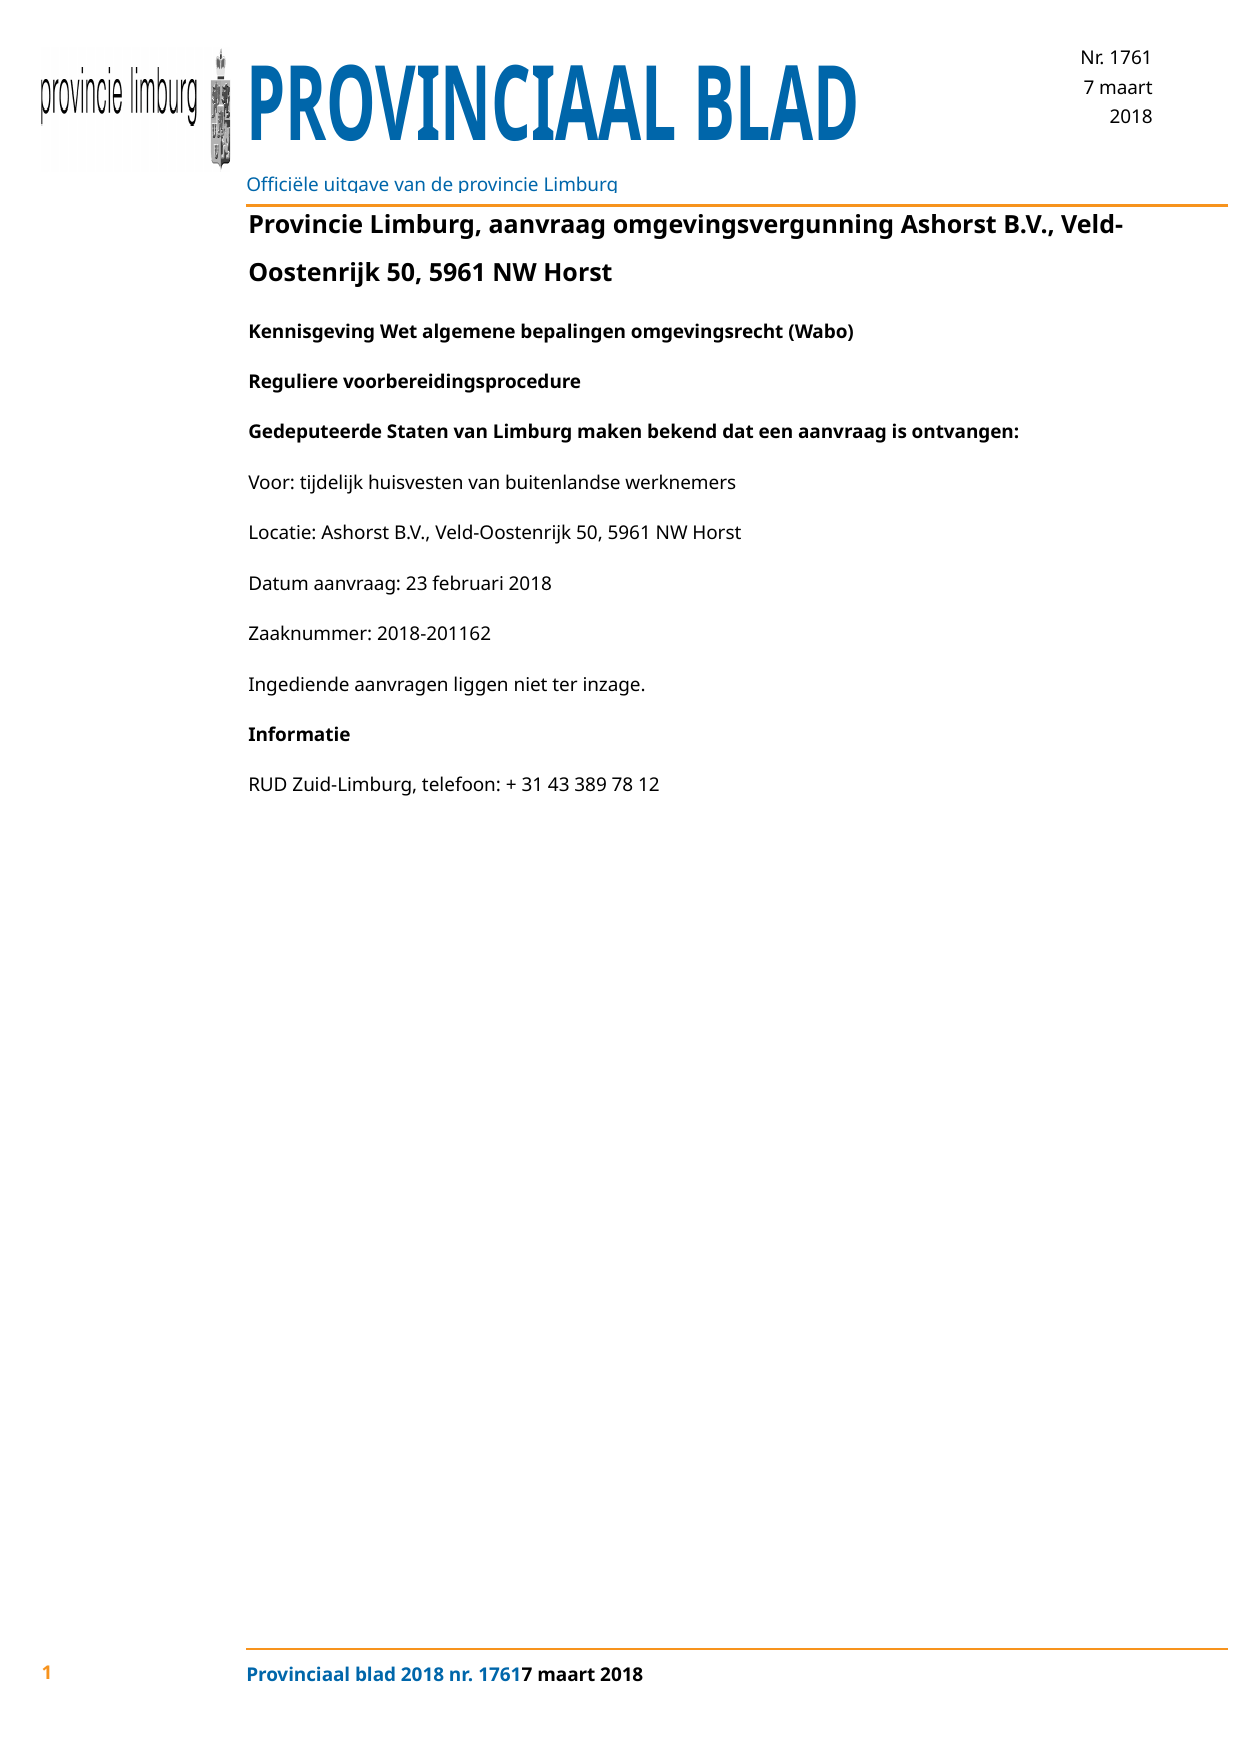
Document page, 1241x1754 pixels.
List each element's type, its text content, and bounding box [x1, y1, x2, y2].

text Ingediende aanvragen liggen niet ter inzage. [248, 671, 1152, 697]
text Informatie [248, 721, 1152, 747]
text Reguliere voorbereidingsprocedure [248, 368, 1152, 394]
text Gedeputeerde Staten van Limburg maken bekend dat een aanvraag is ontvangen: [248, 419, 1152, 444]
text Datum aanvraag: 23 februari 2018 [248, 570, 1152, 596]
text Voor: tijdelijk huisvesten van buitenlandse werknemers [248, 469, 1152, 495]
text Provincie Limburg, aanvraag omgevingsvergunning Ashorst B.V., Veld-Oostenrijk 50, 5961 NW Horst [248, 207, 1152, 288]
text Locatie: Ashorst B.V., Veld-Oostenrijk 50, 5961 NW Horst [248, 519, 1152, 545]
picture [41, 47, 231, 172]
text RUD Zuid-Limburg, telefoon: + 31 43 389 78 12 [248, 772, 1152, 797]
text Kennisgeving Wet algemene bepalingen omgevingsrecht (Wabo) [248, 318, 1152, 344]
text Zaaknummer: 2018-201162 [248, 620, 1152, 646]
